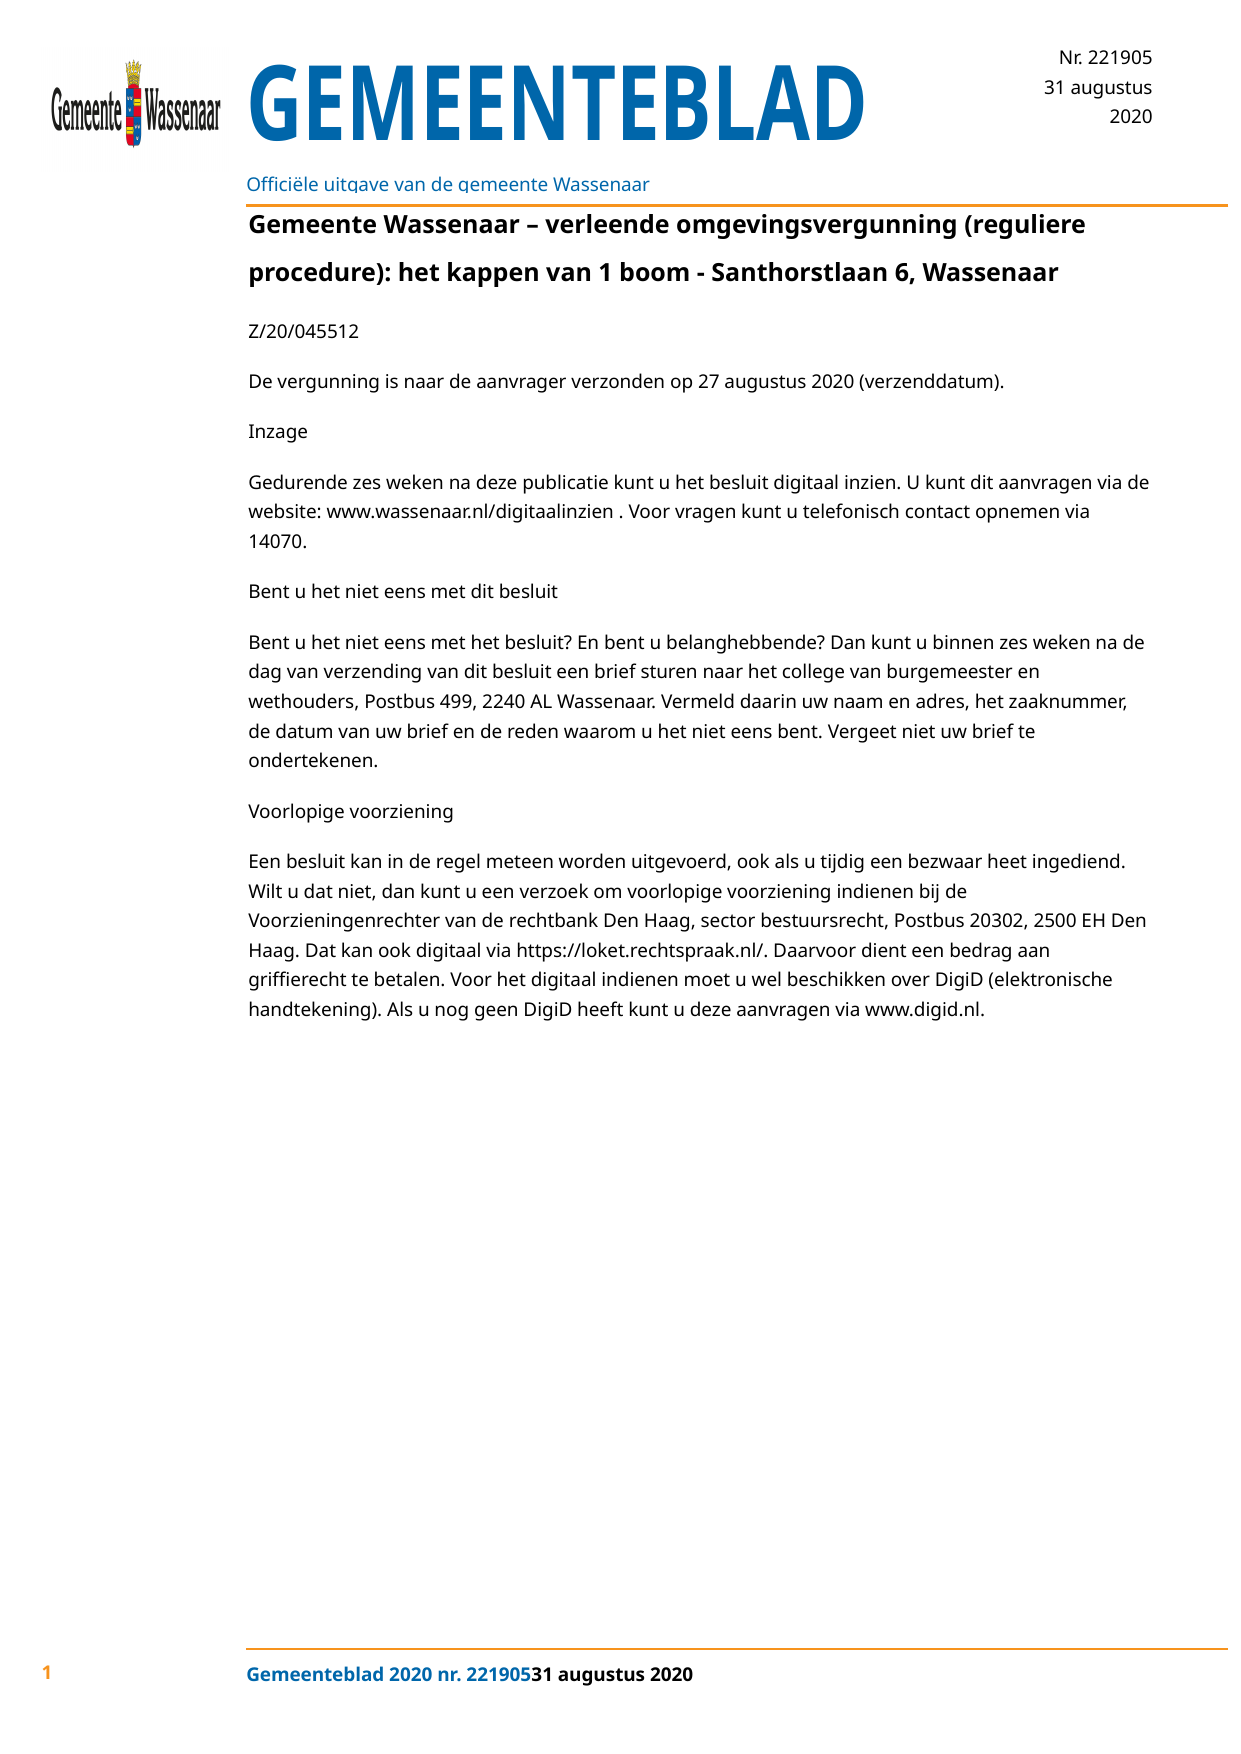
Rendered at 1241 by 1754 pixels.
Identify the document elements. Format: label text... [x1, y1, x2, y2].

text Gemeente Wassenaar – verleende omgevingsvergunning (reguliere procedure): het kappen van 1 boom - Santhorstlaan 6, Wassenaar [248, 207, 1152, 288]
text Voorlopige voorziening [248, 798, 1152, 824]
text Gedurende zes weken na deze publicatie kunt u het besluit digitaal inzien. U kunt dit aanvragen via de website: www.wassenaar.nl/digitaalinzien . Voor vragen kunt u telefonisch contact opnemen via 14070. [248, 469, 1152, 554]
text Bent u het niet eens met dit besluit [248, 579, 1152, 604]
text Z/20/045512 [248, 318, 1152, 344]
text Inzage [248, 419, 1152, 444]
text De vergunning is naar de aanvrager verzonden op 27 augustus 2020 (verzenddatum). [248, 368, 1152, 394]
text Een besluit kan in de regel meteen worden uitgevoerd, ook als u tijdig een bezwaar heet ingediend. Wilt u dat niet, dan kunt u een verzoek om voorlopige voorziening indienen bij de Voorzieningenrechter van de rechtbank Den Haag, sector bestuursrecht, Postbus 20302, 2500 EH Den Haag. Dat kan ook digitaal via https://loket.rechtspraak.nl/. Daarvoor dient een bedrag aan griffierecht te betalen. Voor het digitaal indienen moet u wel beschikken over DigiD (elektronische handtekening). Als u nog geen DigiD heeft kunt u deze aanvragen via www.digid.nl. [248, 848, 1152, 1022]
picture [41, 47, 231, 172]
text Bent u het niet eens met het besluit? En bent u belanghebbende? Dan kunt u binnen zes weken na de dag van verzending van dit besluit een brief sturen naar het college van burgemeester en wethouders, Postbus 499, 2240 AL Wassenaar. Vermeld daarin uw naam en adres, het zaaknummer, de datum van uw brief en de reden waarom u het niet eens bent. Vergeet niet uw brief te ondertekenen. [248, 629, 1152, 773]
